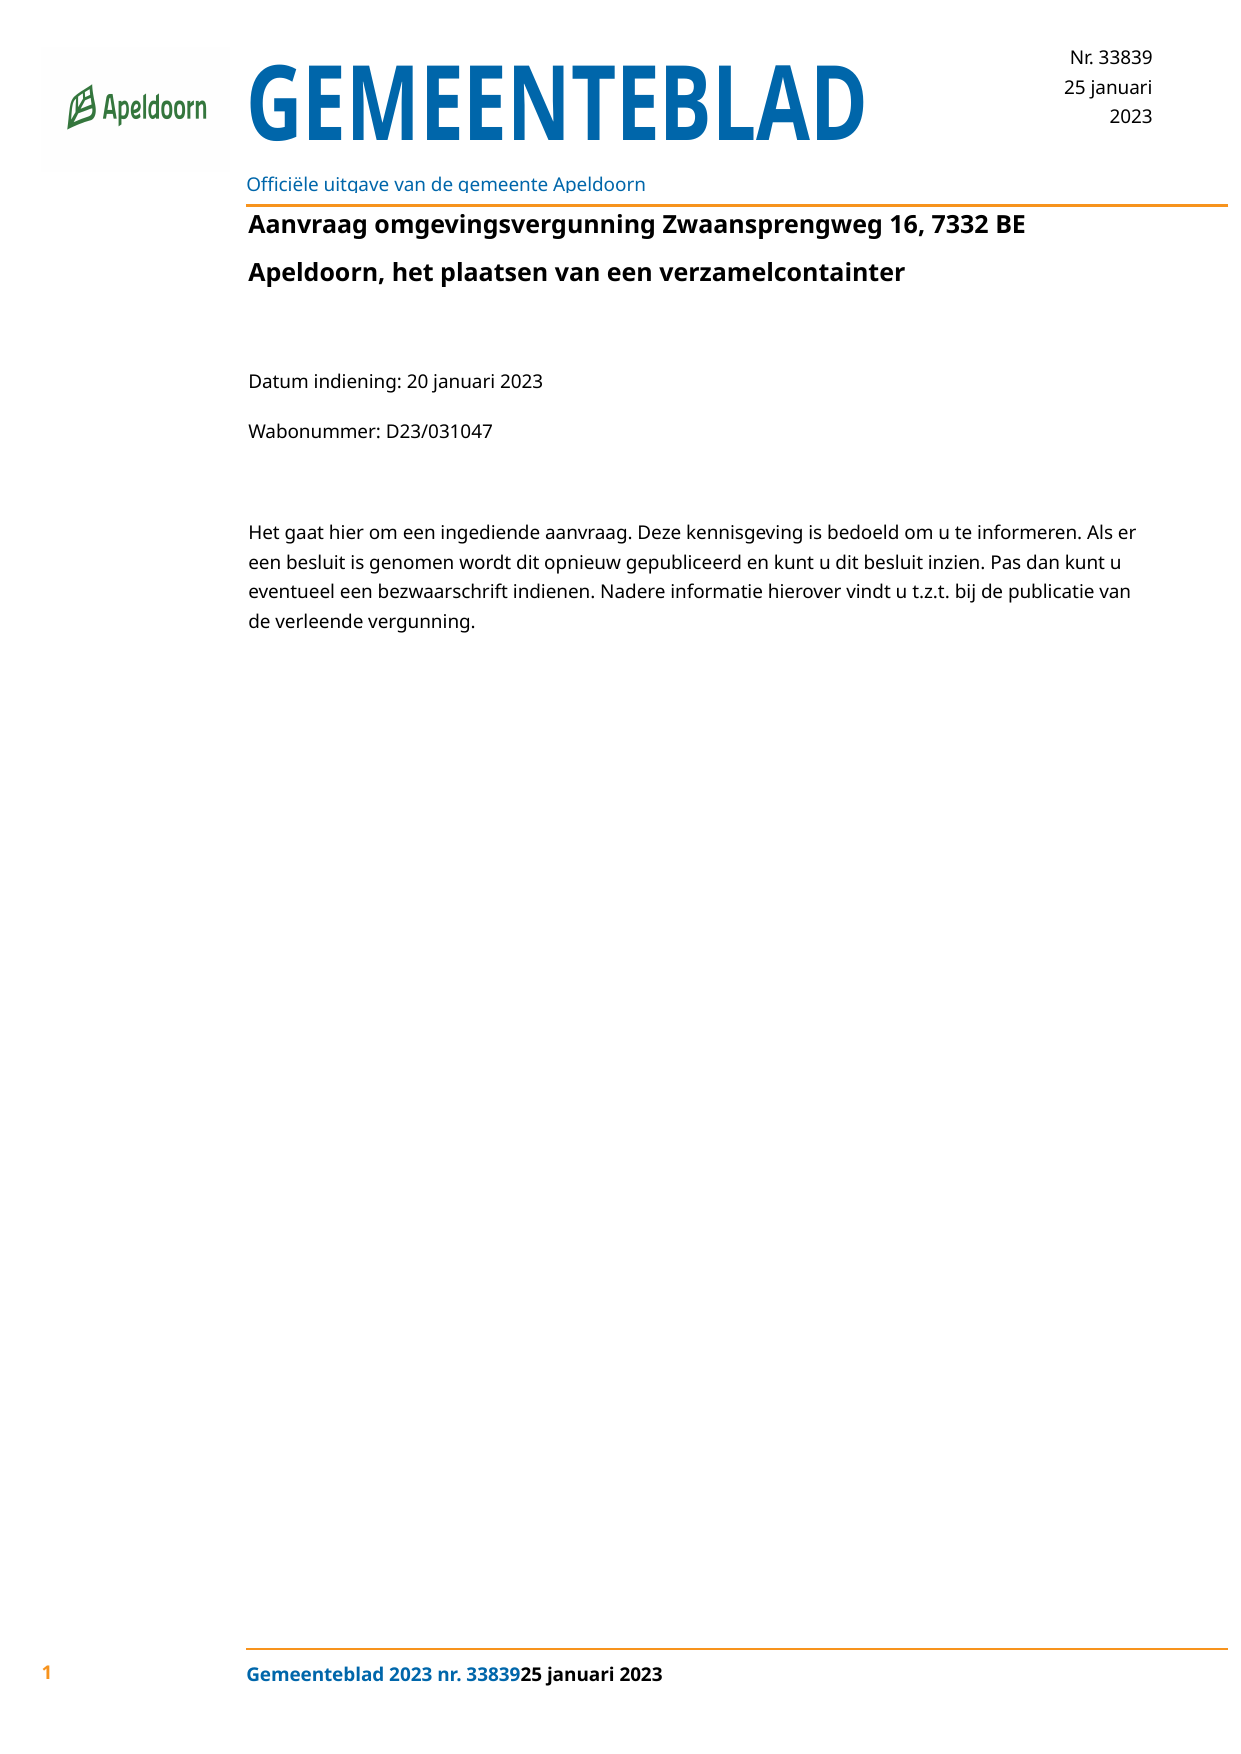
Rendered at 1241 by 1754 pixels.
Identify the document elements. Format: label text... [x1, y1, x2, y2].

text Het gaat hier om een ingediende aanvraag. Deze kennisgeving is bedoeld om u te informeren. Als er een besluit is genomen wordt dit opnieuw gepubliceerd en kunt u dit besluit inzien. Pas dan kunt u eventueel een bezwaarschrift indienen. Nadere informatie hierover vindt u t.z.t. bij de publicatie van de verleende vergunning. [248, 519, 1152, 634]
text Wabonummer: D23/031047 [248, 419, 1152, 444]
text Datum indiening: 20 januari 2023 [248, 368, 1152, 394]
picture [41, 47, 231, 172]
text Aanvraag omgevingsvergunning Zwaansprengweg 16, 7332 BE Apeldoorn, het plaatsen van een verzamelcontainter [248, 207, 1152, 288]
